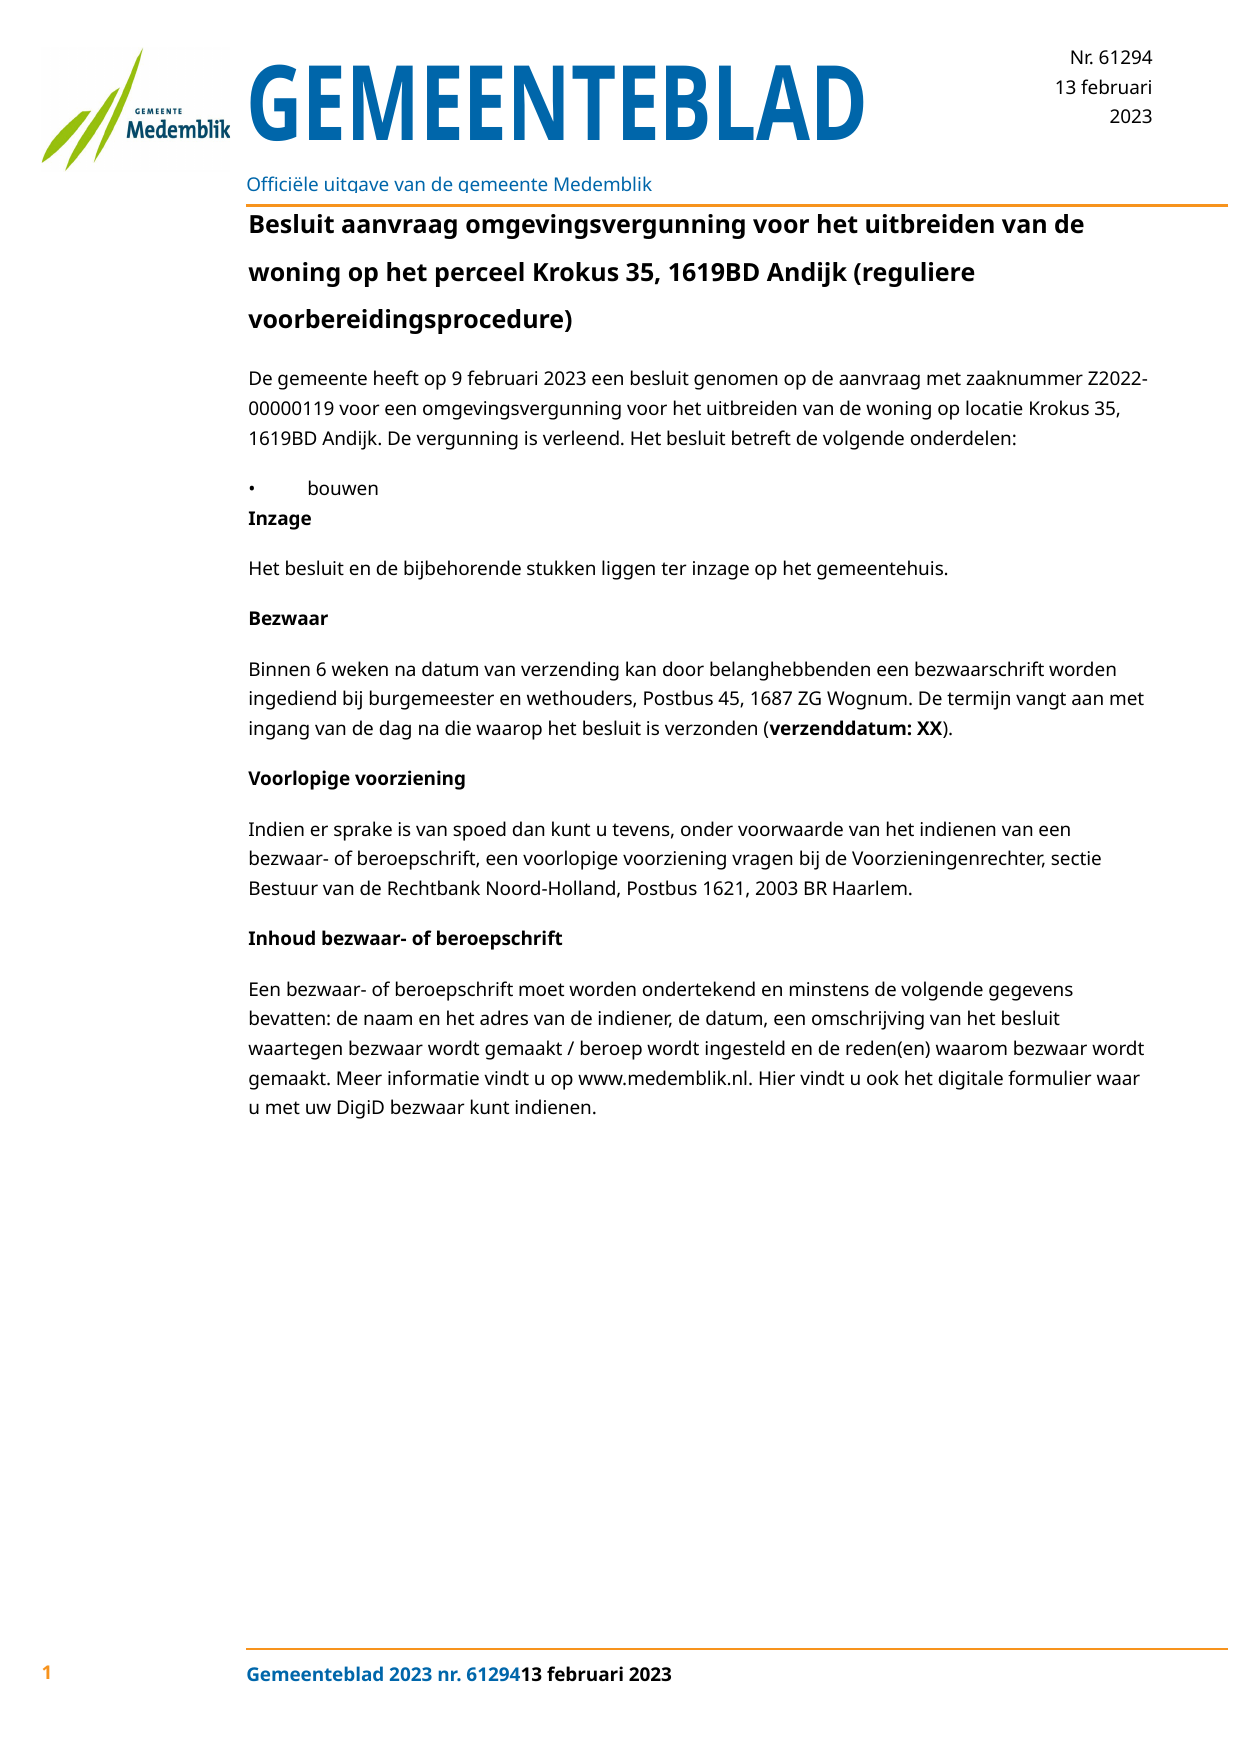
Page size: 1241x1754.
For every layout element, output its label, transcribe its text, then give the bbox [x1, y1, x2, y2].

text Het besluit en de bijbehorende stukken liggen ter inzage op het gemeentehuis. [248, 555, 1152, 581]
text Bezwaar [248, 606, 1152, 631]
list bouwen [248, 475, 1152, 501]
picture [41, 47, 231, 172]
text Binnen 6 weken na datum van verzending kan door belanghebbenden een bezwaarschrift worden ingediend bij burgemeester en wethouders, Postbus 45, 1687 ZG Wognum. De termijn vangt aan met ingang van de dag na die waarop het besluit is verzonden (verzenddatum: XX). [248, 656, 1152, 741]
text Voorlopige voorziening [248, 766, 1152, 791]
text Inzage [248, 505, 1152, 530]
text Indien er sprake is van spoed dan kunt u tevens, onder voorwaarde van het indienen van een bezwaar- of beroepschrift, een voorlopige voorziening vragen bij de Voorzieningenrechter, sectie Bestuur van de Rechtbank Noord-Holland, Postbus 1621, 2003 BR Haarlem. [248, 816, 1152, 901]
text Een bezwaar- of beroepschrift moet worden ondertekend en minstens de volgende gegevens bevatten: de naam en het adres van de indiener, de datum, een omschrijving van het besluit waartegen bezwaar wordt gemaakt / beroep wordt ingesteld en de reden(en) waarom bezwaar wordt gemaakt. Meer informatie vindt u op www.medemblik.nl. Hier vindt u ook het digitale formulier waar u met uw DigiD bezwaar kunt indienen. [248, 976, 1152, 1120]
text De gemeente heeft op 9 februari 2023 een besluit genomen op de aanvraag met zaaknummer Z2022-00000119 voor een omgevingsvergunning voor het uitbreiden van de woning op locatie Krokus 35, 1619BD Andijk. De vergunning is verleend. Het besluit betreft de volgende onderdelen: [248, 366, 1152, 450]
text Inhoud bezwaar- of beroepschrift [248, 926, 1152, 951]
text Besluit aanvraag omgevingsvergunning voor het uitbreiden van de woning op het perceel Krokus 35, 1619BD Andijk (reguliere voorbereidingsprocedure) [248, 207, 1152, 336]
